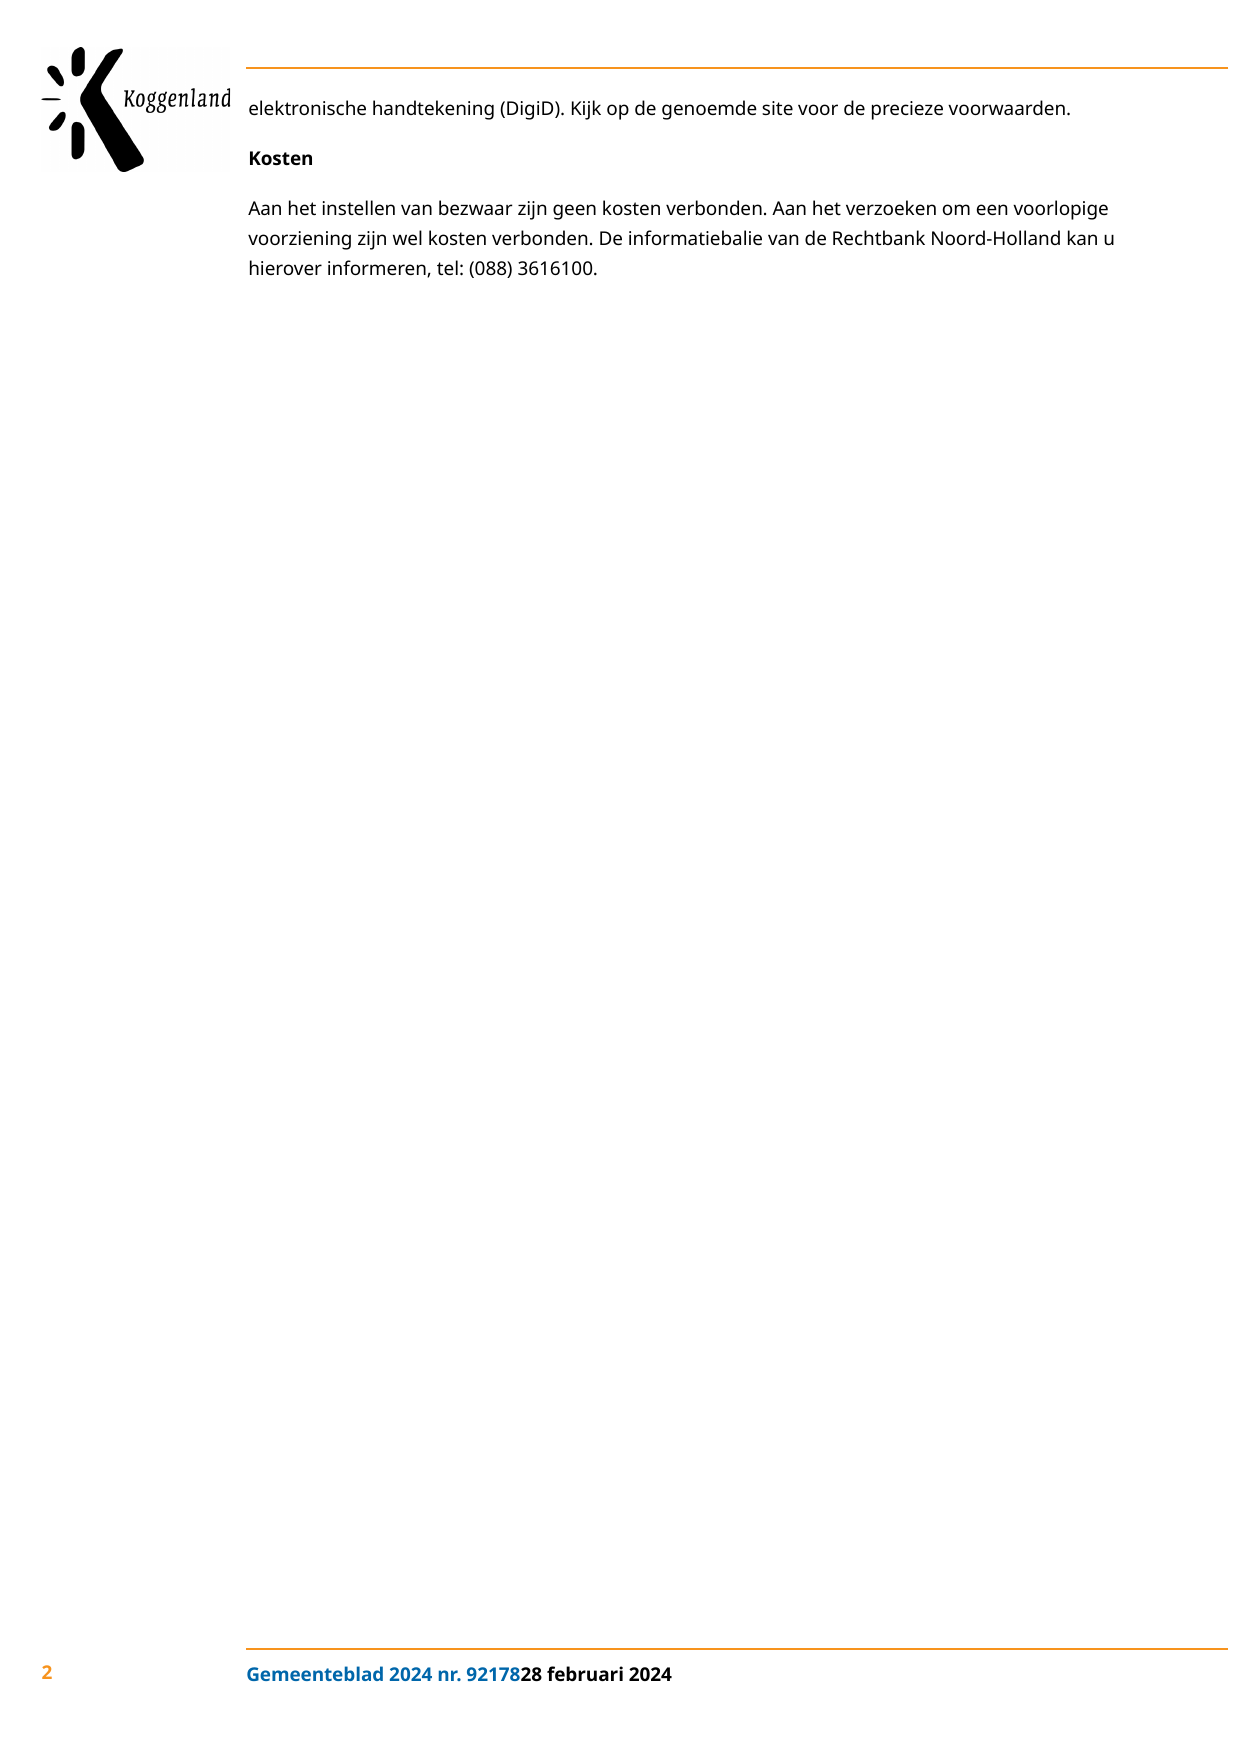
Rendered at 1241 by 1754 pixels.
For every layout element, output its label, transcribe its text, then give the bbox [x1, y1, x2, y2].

text Kosten [248, 145, 1152, 171]
picture [41, 47, 231, 172]
text Aan het instellen van bezwaar zijn geen kosten verbonden. Aan het verzoeken om een voorlopige voorziening zijn wel kosten verbonden. De informatiebalie van de Rechtbank Noord-Holland kan u hierover informeren, tel: (088) 3616100. [248, 196, 1152, 281]
text elektronische handtekening (DigiD). Kijk op de genoemde site voor de precieze voorwaarden. [248, 95, 1152, 121]
